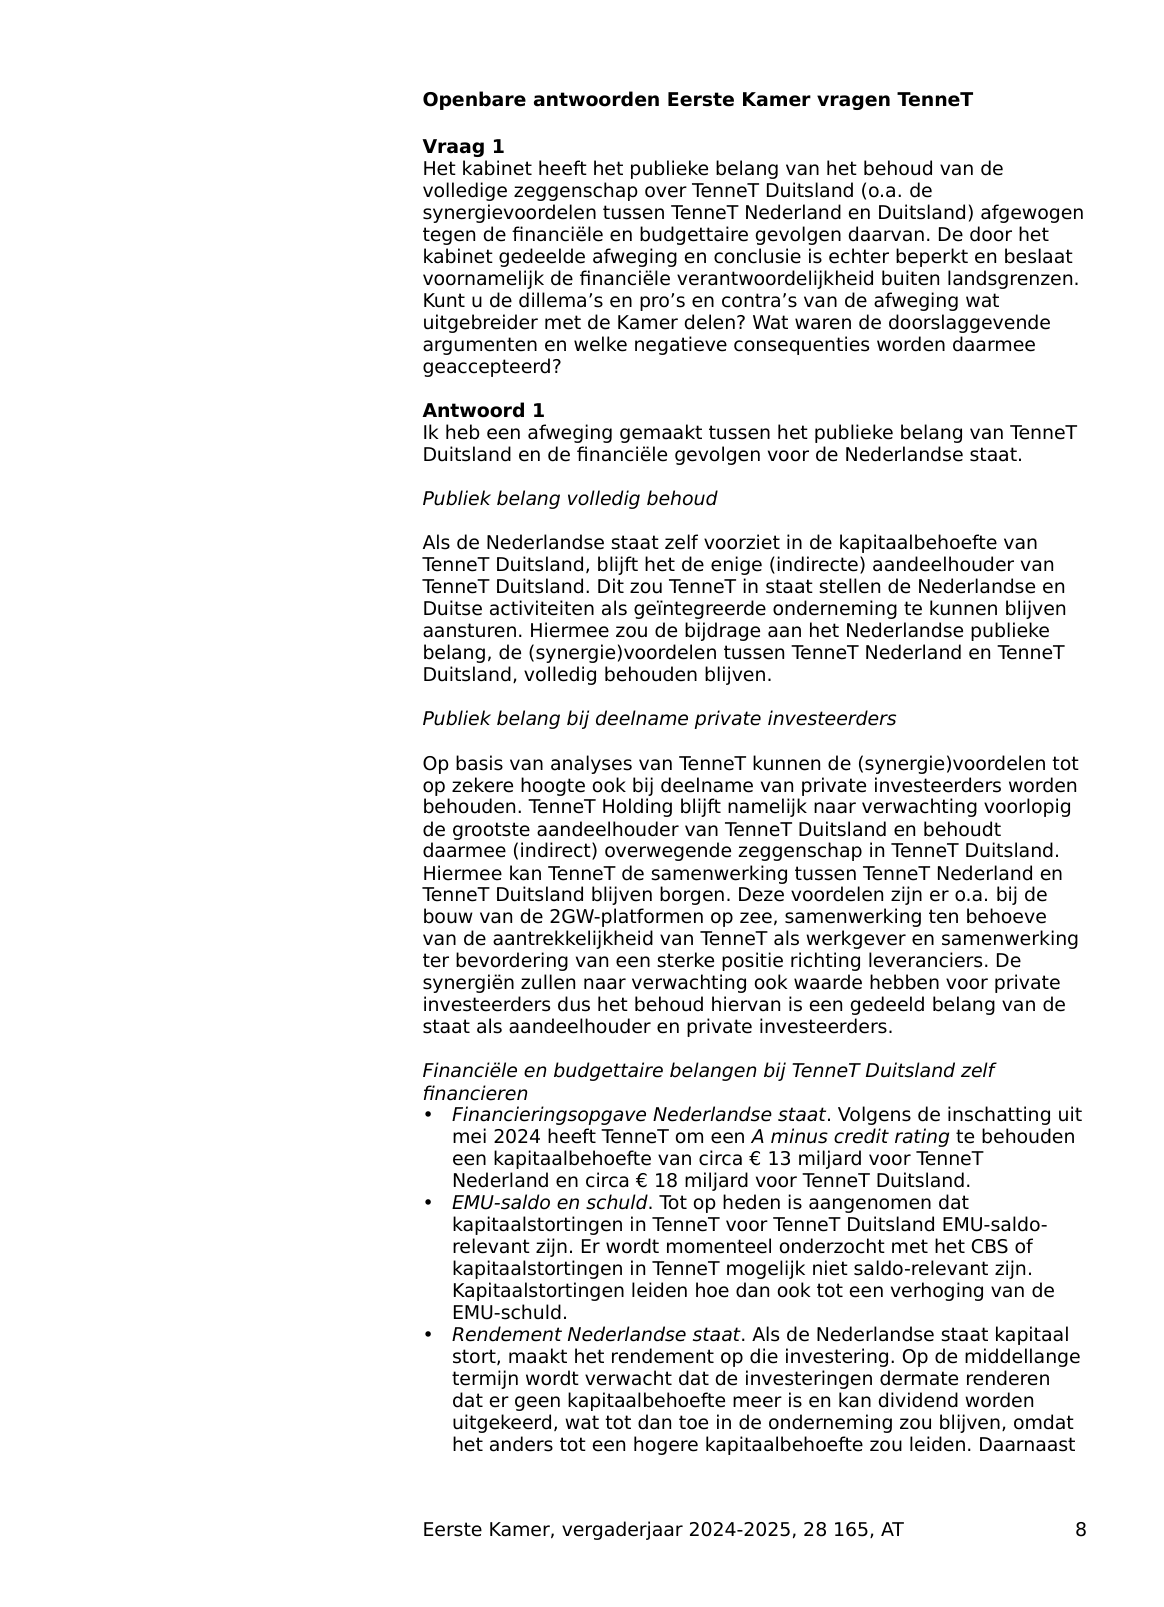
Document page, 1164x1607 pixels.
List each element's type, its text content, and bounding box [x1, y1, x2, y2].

text Het kabinet heeft het publieke belang van het behoud van de volledige zeggenschap over TenneT Duitsland (o.a. de synergievoordelen tussen TenneT Nederland en Duitsland) afgewogen tegen de financiële en budgettaire gevolgen daarvan. De door het kabinet gedeelde afweging en conclusie is echter beperkt en beslaat voornamelijk de financiële verantwoordelijkheid buiten landsgrenzen. Kunt u de dillema’s en pro’s en contra’s van de afweging wat uitgebreider met de Kamer delen? Wat waren de doorslaggevende argumenten en welke negatieve consequenties worden daarmee geaccepteerd? [422, 158, 1087, 378]
text Op basis van analyses van TenneT kunnen de (synergie)voordelen tot op zekere hoogte ook bij deelname van private investeerders worden behouden. TenneT Holding blijft namelijk naar verwachting voorlopig de grootste aandeelhouder van TenneT Duitsland en behoudt daarmee (indirect) overwegende zeggenschap in TenneT Duitsland. Hiermee kan TenneT de samenwerking tussen TenneT Nederland en TenneT Duitsland blijven borgen. Deze voordelen zijn er o.a. bij de bouw van de 2GW-platformen op zee, samenwerking ten behoeve van de aantrekkelijkheid van TenneT als werkgever en samenwerking ter bevordering van een sterke positie richting leveranciers. De synergiën zullen naar verwachting ook waarde hebben voor private investeerders dus het behoud hiervan is een gedeeld belang van de staat als aandeelhouder en private investeerders. [422, 752, 1087, 1038]
subtitle Financiële en budgettaire belangen bij TenneT Duitsland zelf financieren [422, 1060, 1087, 1104]
text • EMU-saldo en schuld. Tot op heden is aangenomen dat kapitaalstortingen in TenneT voor TenneT Duitsland EMU-saldo-relevant zijn. Er wordt momenteel onderzocht met het CBS of kapitaalstortingen in TenneT mogelijk niet saldo-relevant zijn. Kapitaalstortingen leiden hoe dan ook tot een verhoging van de EMU-schuld. [422, 1192, 1087, 1324]
text • Rendement Nederlandse staat. Als de Nederlandse staat kapitaal stort, maakt het rendement op die investering. Op de middellange termijn wordt verwacht dat de investeringen dermate renderen dat er geen kapitaalbehoefte meer is en kan dividend worden uitgekeerd, wat tot dan toe in de onderneming zou blijven, omdat het anders tot een hogere kapitaalbehoefte zou leiden. Daarnaast [422, 1324, 1087, 1456]
subtitle Publiek belang volledig behoud [422, 488, 1087, 510]
text Antwoord 1 [422, 400, 1087, 422]
text Ik heb een afweging gemaakt tussen het publieke belang van TenneT Duitsland en de financiële gevolgen voor de Nederlandse staat. [422, 422, 1087, 466]
text • Financieringsopgave Nederlandse staat. Volgens de inschatting uit mei 2024 heeft TenneT om een A minus credit rating te behouden een kapitaalbehoefte van circa € 13 miljard voor TenneT Nederland en circa € 18 miljard voor TenneT Duitsland. [422, 1104, 1087, 1192]
text Vraag 1 [422, 136, 1087, 158]
subtitle Openbare antwoorden Eerste Kamer vragen TenneT [422, 89, 1087, 111]
text Als de Nederlandse staat zelf voorziet in de kapitaalbehoefte van TenneT Duitsland, blijft het de enige (indirecte) aandeelhouder van TenneT Duitsland. Dit zou TenneT in staat stellen de Nederlandse en Duitse activiteiten als geïntegreerde onderneming te kunnen blijven aansturen. Hiermee zou de bijdrage aan het Nederlandse publieke belang, de (synergie)voordelen tussen TenneT Nederland en TenneT Duitsland, volledig behouden blijven. [422, 532, 1087, 686]
subtitle Publiek belang bij deelname private investeerders [422, 708, 1087, 730]
